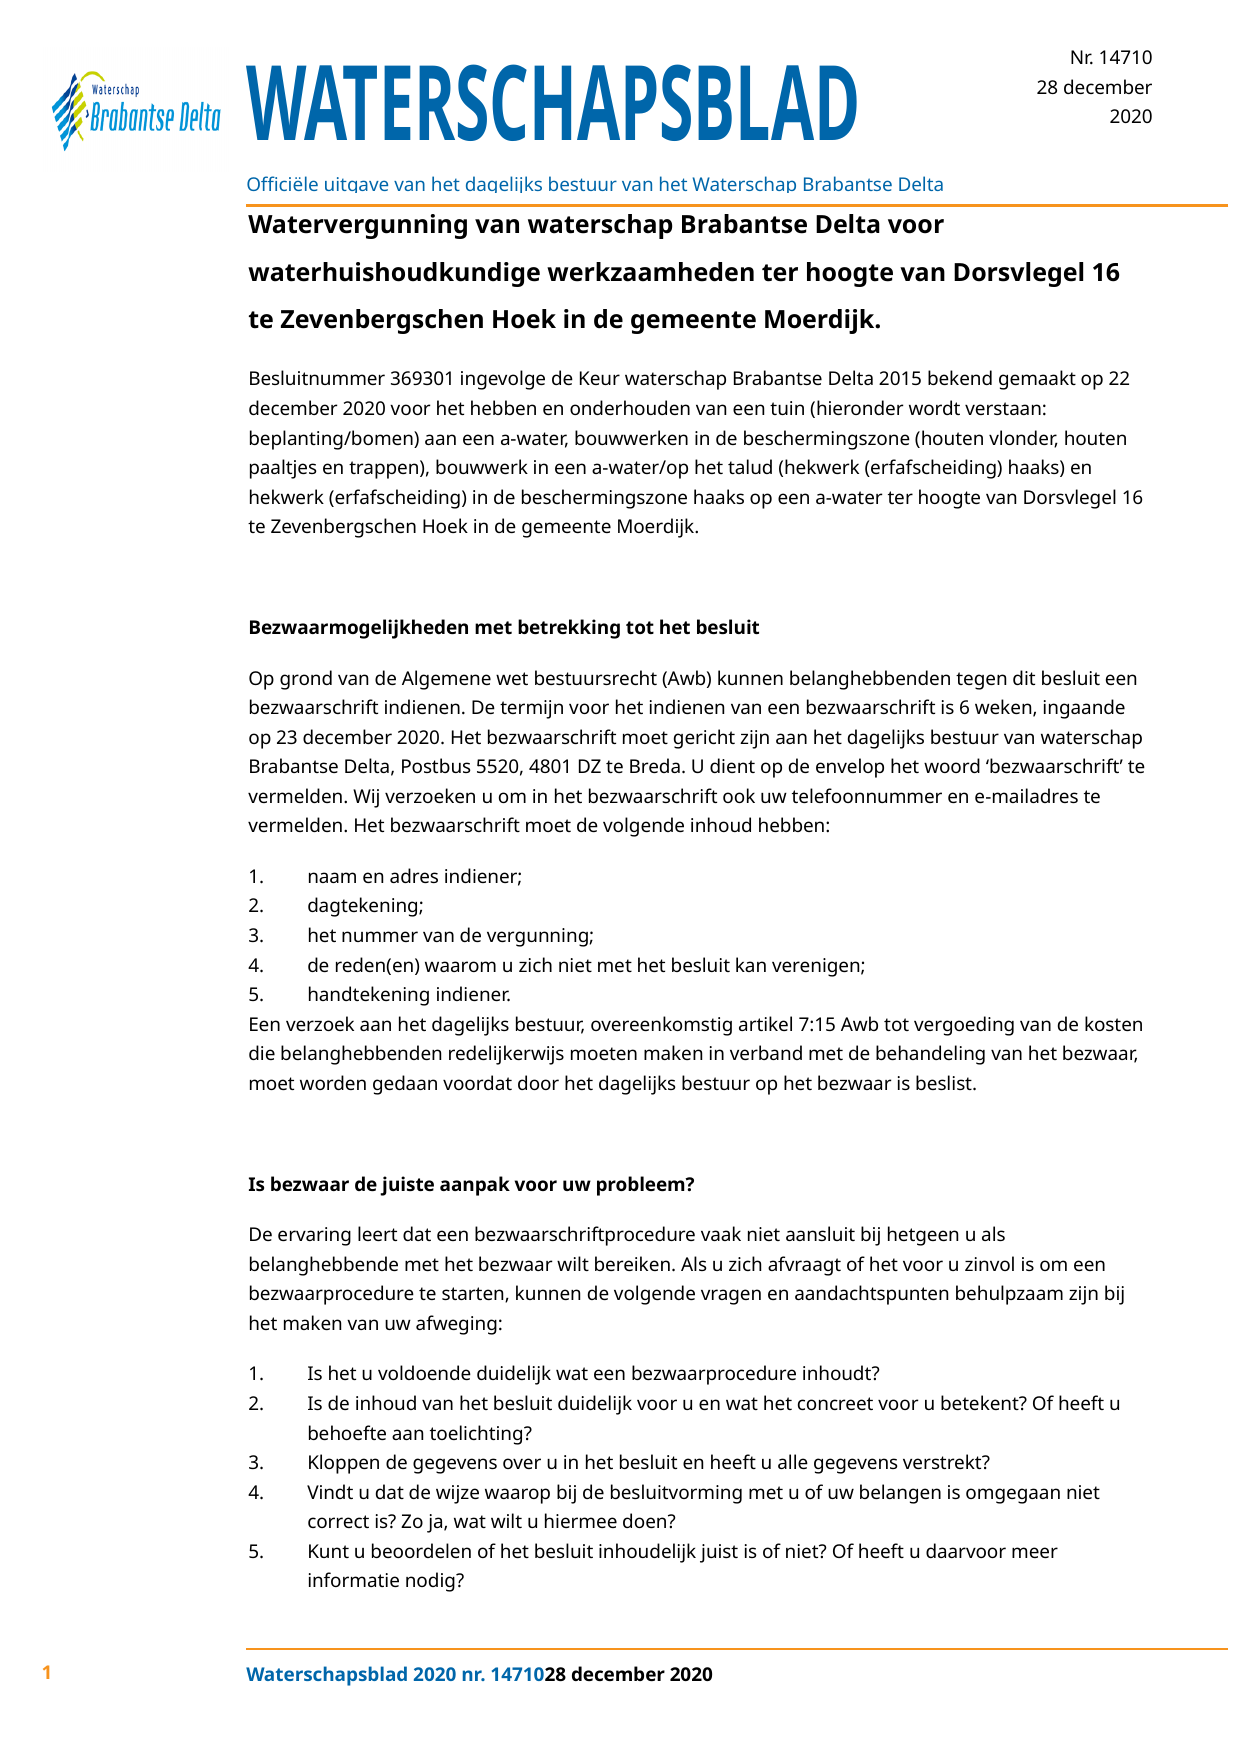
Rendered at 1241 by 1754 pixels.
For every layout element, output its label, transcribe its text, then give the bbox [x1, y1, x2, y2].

text Besluitnummer 369301 ingevolge de Keur waterschap Brabantse Delta 2015 bekend gemaakt op 22 december 2020 voor het hebben en onderhouden van een tuin (hieronder wordt verstaan: beplanting/bomen) aan een a-water, bouwwerken in de beschermingszone (houten vlonder, houten paaltjes en trappen), bouwwerk in een a-water/op het talud (hekwerk (erfafscheiding) haaks) en hekwerk (erfafscheiding) in de beschermingszone haaks op een a-water ter hoogte van Dorsvlegel 16 te Zevenbergschen Hoek in de gemeente Moerdijk. [248, 366, 1152, 539]
text Een verzoek aan het dagelijks bestuur, overeenkomstig artikel 7:15 Awb tot vergoeding van de kosten die belanghebbenden redelijkerwijs moeten maken in verband met de behandeling van het bezwaar, moet worden gedaan voordat door het dagelijks bestuur op het bezwaar is beslist. [248, 1011, 1152, 1096]
list handtekening indiener. [248, 981, 1152, 1007]
list Kloppen de gegevens over u in het besluit en heeft u alle gegevens verstrekt? [248, 1449, 1152, 1475]
list Vindt u dat de wijze waarop bij de besluitvorming met u of uw belangen is omgegaan niet correct is? Zo ja, wat wilt u hiermee doen? [248, 1479, 1152, 1534]
list dagtekening; [248, 893, 1152, 918]
text Bezwaarmogelijkheden met betrekking tot het besluit [248, 614, 1152, 640]
list Is de inhoud van het besluit duidelijk voor u en wat het concreet voor u betekent? Of heeft u behoefte aan toelichting? [248, 1390, 1152, 1445]
text Is bezwaar de juiste aanpak voor uw probleem? [248, 1171, 1152, 1197]
list Is het u voldoende duidelijk wat een bezwaarprocedure inhoudt? [248, 1361, 1152, 1386]
list Kunt u beoordelen of het besluit inhoudelijk juist is of niet? Of heeft u daarvoor meer informatie nodig? [248, 1538, 1152, 1593]
list de reden(en) waarom u zich niet met het besluit kan verenigen; [248, 952, 1152, 977]
text De ervaring leert dat een bezwaarschriftprocedure vaak niet aansluit bij hetgeen u als belanghebbende met het bezwaar wilt bereiken. Als u zich afvraagt of het voor u zinvol is om een bezwaarprocedure te starten, kunnen de volgende vragen en aandachtspunten behulpzaam zijn bij het maken van uw afweging: [248, 1221, 1152, 1336]
text Op grond van de Algemene wet bestuursrecht (Awb) kunnen belanghebbenden tegen dit besluit een bezwaarschrift indienen. De termijn voor het indienen van een bezwaarschrift is 6 weken, ingaande op 23 december 2020. Het bezwaarschrift moet gericht zijn aan het dagelijks bestuur van waterschap Brabantse Delta, Postbus 5520, 4801 DZ te Breda. U dient op de envelop het woord ‘bezwaarschrift’ te vermelden. Wij verzoeken u om in het bezwaarschrift ook uw telefoonnummer en e‑mailadres te vermelden. Het bezwaarschrift moet de volgende inhoud hebben: [248, 665, 1152, 838]
list naam en adres indiener; [248, 863, 1152, 889]
text Watervergunning van waterschap Brabantse Delta voor waterhuishoudkundige werkzaamheden ter hoogte van Dorsvlegel 16 te Zevenbergschen Hoek in de gemeente Moerdijk. [248, 207, 1152, 336]
picture [41, 47, 231, 172]
list het nummer van de vergunning; [248, 922, 1152, 948]
